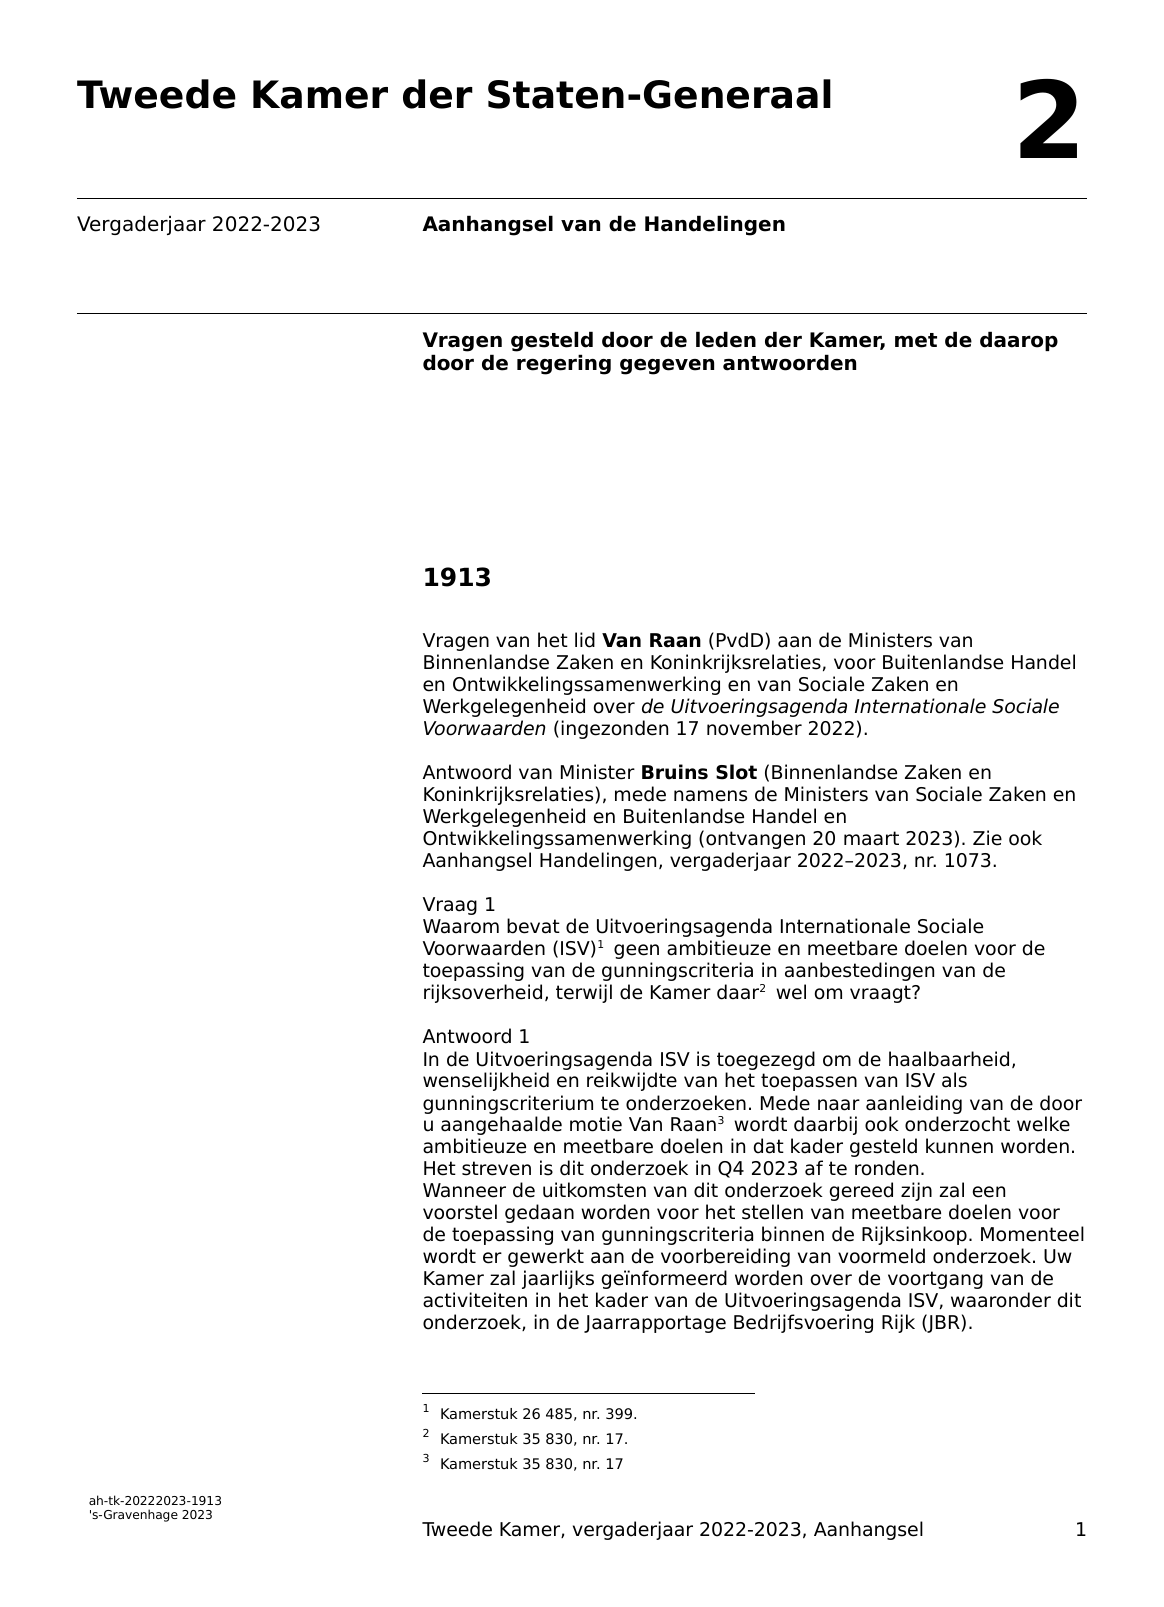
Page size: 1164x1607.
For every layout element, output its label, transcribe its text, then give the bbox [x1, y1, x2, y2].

text Vraag 1 [422, 894, 1087, 916]
text Vragen van het lid Van Raan (PvdD) aan de Ministers van Binnenlandse Zaken en Koninkrijksrelaties, voor Buitenlandse Handel en Ontwikkelingssamenwerking en van Sociale Zaken en Werkgelegenheid over de Uitvoeringsagenda Internationale Sociale Voorwaarden (ingezonden 17 november 2022). [422, 630, 1087, 740]
text Kamerstuk 35 830, nr. 17. [422, 1427, 1087, 1449]
text ah-tk-20222023-1913 [88, 1494, 323, 1508]
text Antwoord 1 [422, 1026, 1087, 1048]
text 1913 [422, 563, 1087, 592]
text Waarom bevat de Uitvoeringsagenda Internationale Sociale Voorwaarden (ISV) geen ambitieuze en meetbare doelen voor de toepassing van de gunningscriteria in aanbestedingen van de rijksoverheid, terwijl de Kamer daar wel om vraagt? [422, 916, 1087, 1004]
text Kamerstuk 35 830, nr. 17 [422, 1452, 1087, 1474]
text In de Uitvoeringsagenda ISV is toegezegd om de haalbaarheid, wenselijkheid en reikwijdte van het toepassen van ISV als gunningscriterium te onderzoeken. Mede naar aanleiding van de door u aangehaalde motie Van Raan wordt daarbij ook onderzocht welke ambitieuze en meetbare doelen in dat kader gesteld kunnen worden. Het streven is dit onderzoek in Q4 2023 af te ronden. [422, 1048, 1087, 1180]
text Wanneer de uitkomsten van dit onderzoek gereed zijn zal een voorstel gedaan worden voor het stellen van meetbare doelen voor de toepassing van gunningscriteria binnen de Rijksinkoop. Momenteel wordt er gewerkt aan de voorbereiding van voormeld onderzoek. Uw Kamer zal jaarlijks geïnformeerd worden over de voortgang van de activiteiten in het kader van de Uitvoeringsagenda ISV, waaronder dit onderzoek, in de Jaarrapportage Bedrijfsvoering Rijk (JBR). [422, 1180, 1087, 1334]
text Antwoord van Minister Bruins Slot (Binnenlandse Zaken en Koninkrijksrelaties), mede namens de Ministers van Sociale Zaken en Werkgelegenheid en Buitenlandse Handel en Ontwikkelingssamenwerking (ontvangen 20 maart 2023). Zie ook Aanhangsel Handelingen, vergaderjaar 2022–2023, nr. 1073. [422, 762, 1087, 872]
text Kamerstuk 26 485, nr. 399. [422, 1402, 1087, 1424]
table_cell Aanhangsel van de Handelingen [422, 199, 1087, 313]
table_header Tweede Kamer der Staten-Generaal [77, 59, 886, 198]
table_cell [77, 314, 422, 375]
text 's-Gravenhage 2023 [88, 1508, 323, 1522]
table_cell Vragen gesteld door de leden der Kamer, met de daarop door de regering gegeven antwoorden [422, 314, 1087, 375]
table_cell Vergaderjaar 2022-2023 [77, 199, 422, 313]
table_header 2 [886, 59, 1087, 198]
